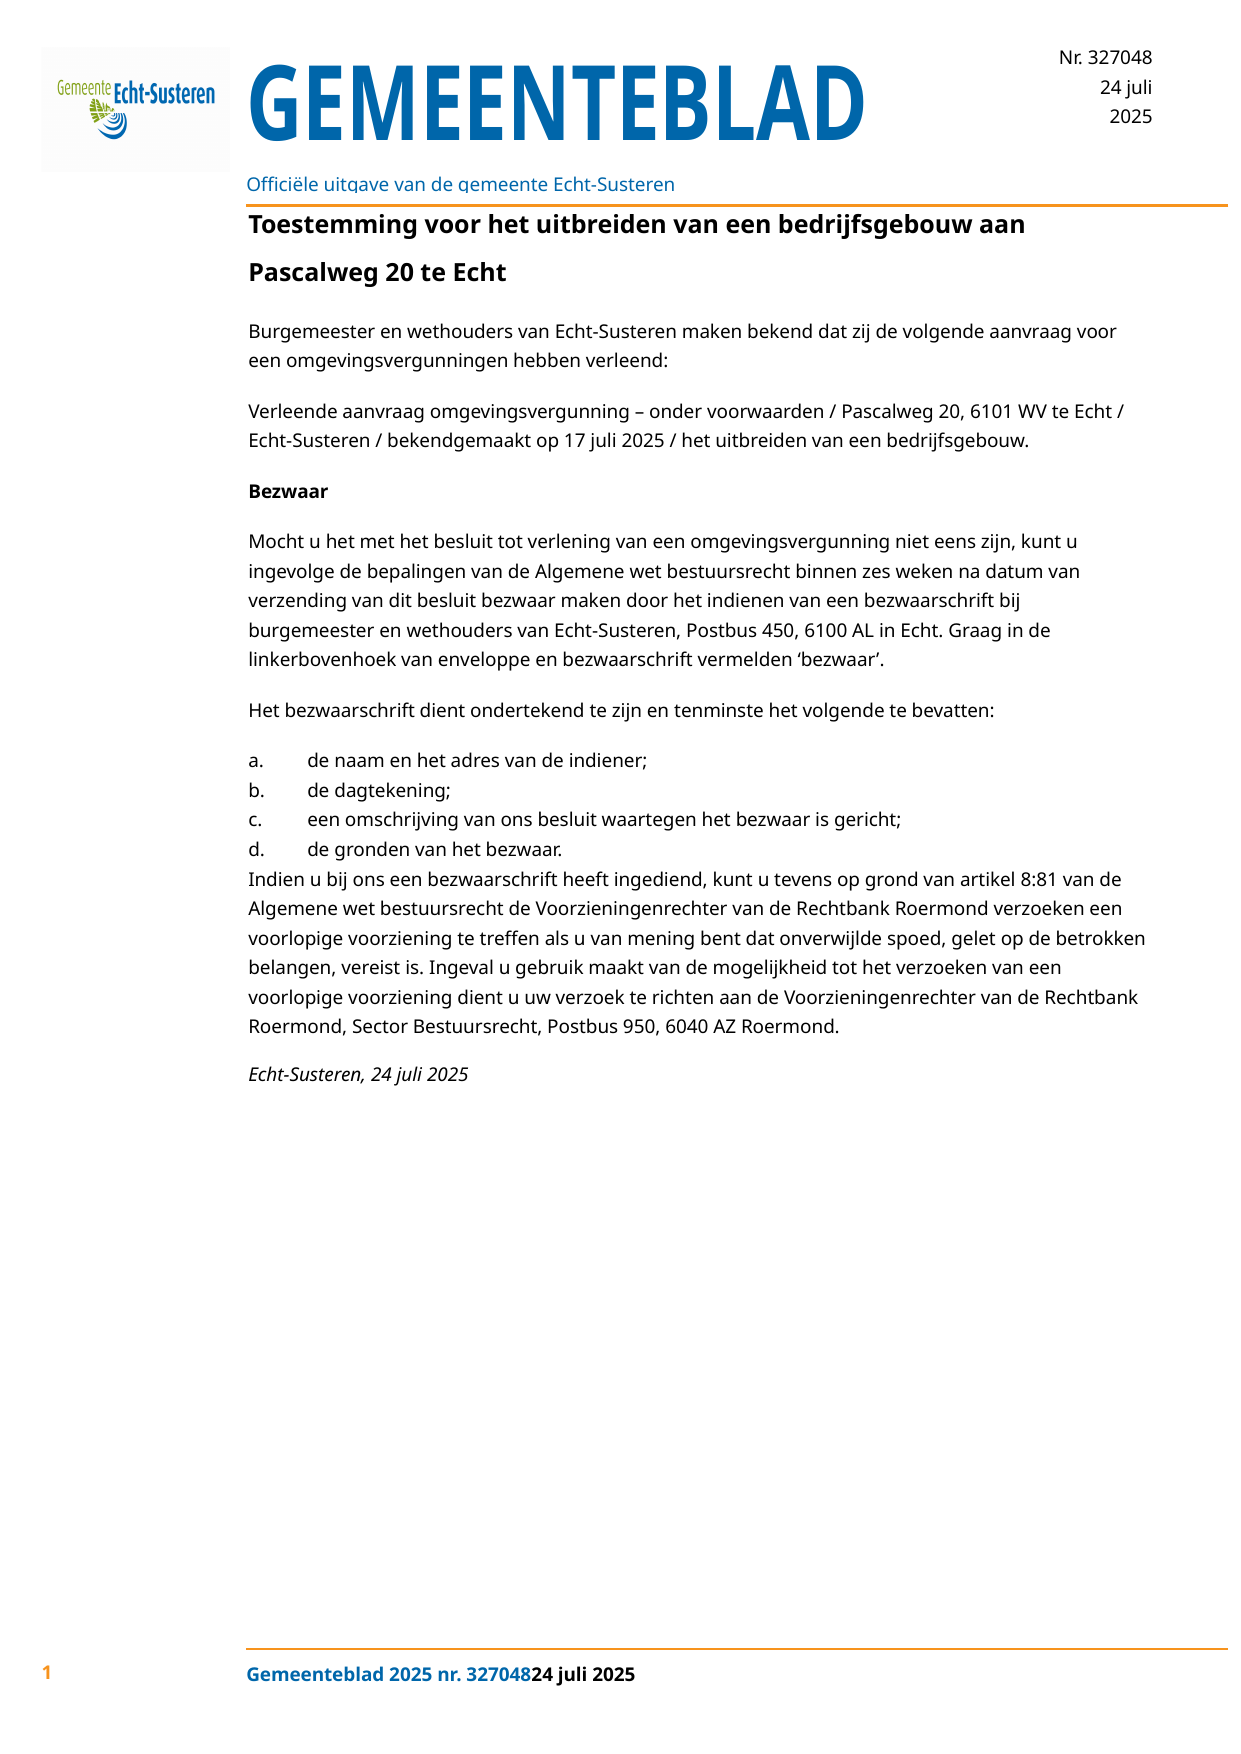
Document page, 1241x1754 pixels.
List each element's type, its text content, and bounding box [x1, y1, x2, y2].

text Burgemeester en wethouders van Echt-Susteren maken bekend dat zij de volgende aanvraag voor een omgevingsvergunningen hebben verleend: [248, 318, 1152, 373]
text Verleende aanvraag omgevingsvergunning – onder voorwaarden / Pascalweg 20, 6101 WV te Echt / Echt-Susteren / bekendgemaakt op 17 juli 2025 / het uitbreiden van een bedrijfsgebouw. [248, 398, 1152, 453]
text Bezwaar [248, 478, 1152, 504]
text Indien u bij ons een bezwaarschrift heeft ingediend, kunt u tevens op grond van artikel 8:81 van de Algemene wet bestuursrecht de Voorzieningenrechter van de Rechtbank Roermond verzoeken een voorlopige voorziening te treffen als u van mening bent dat onverwijlde spoed, gelet op de betrokken belangen, vereist is. Ingeval u gebruik maakt van de mogelijkheid tot het verzoeken van een voorlopige voorziening dient u uw verzoek te richten aan de Voorzieningenrechter van de Rechtbank Roermond, Sector Bestuursrecht, Postbus 950, 6040 AZ Roermond. [248, 866, 1152, 1039]
text Mocht u het met het besluit tot verlening van een omgevingsvergunning niet eens zijn, kunt u ingevolge de bepalingen van de Algemene wet bestuursrecht binnen zes weken na datum van verzending van dit besluit bezwaar maken door het indienen van een bezwaarschrift bij burgemeester en wethouders van Echt-Susteren, Postbus 450, 6100 AL in Echt. Graag in de linkerbovenhoek van enveloppe en bezwaarschrift vermelden ‘bezwaar’. [248, 528, 1152, 672]
text Het bezwaarschrift dient ondertekend te zijn en tenminste het volgende te bevatten: [248, 697, 1152, 723]
list de gronden van het bezwaar. [248, 836, 1152, 862]
list de naam en het adres van de indiener; [248, 747, 1152, 773]
list de dagtekening; [248, 777, 1152, 803]
text Echt-Susteren, 24 juli 2025 [248, 1062, 1152, 1087]
list een omschrijving van ons besluit waartegen het bezwaar is gericht; [248, 807, 1152, 832]
text Toestemming voor het uitbreiden van een bedrijfsgebouw aan Pascalweg 20 te Echt [248, 207, 1152, 288]
picture [41, 47, 231, 172]
